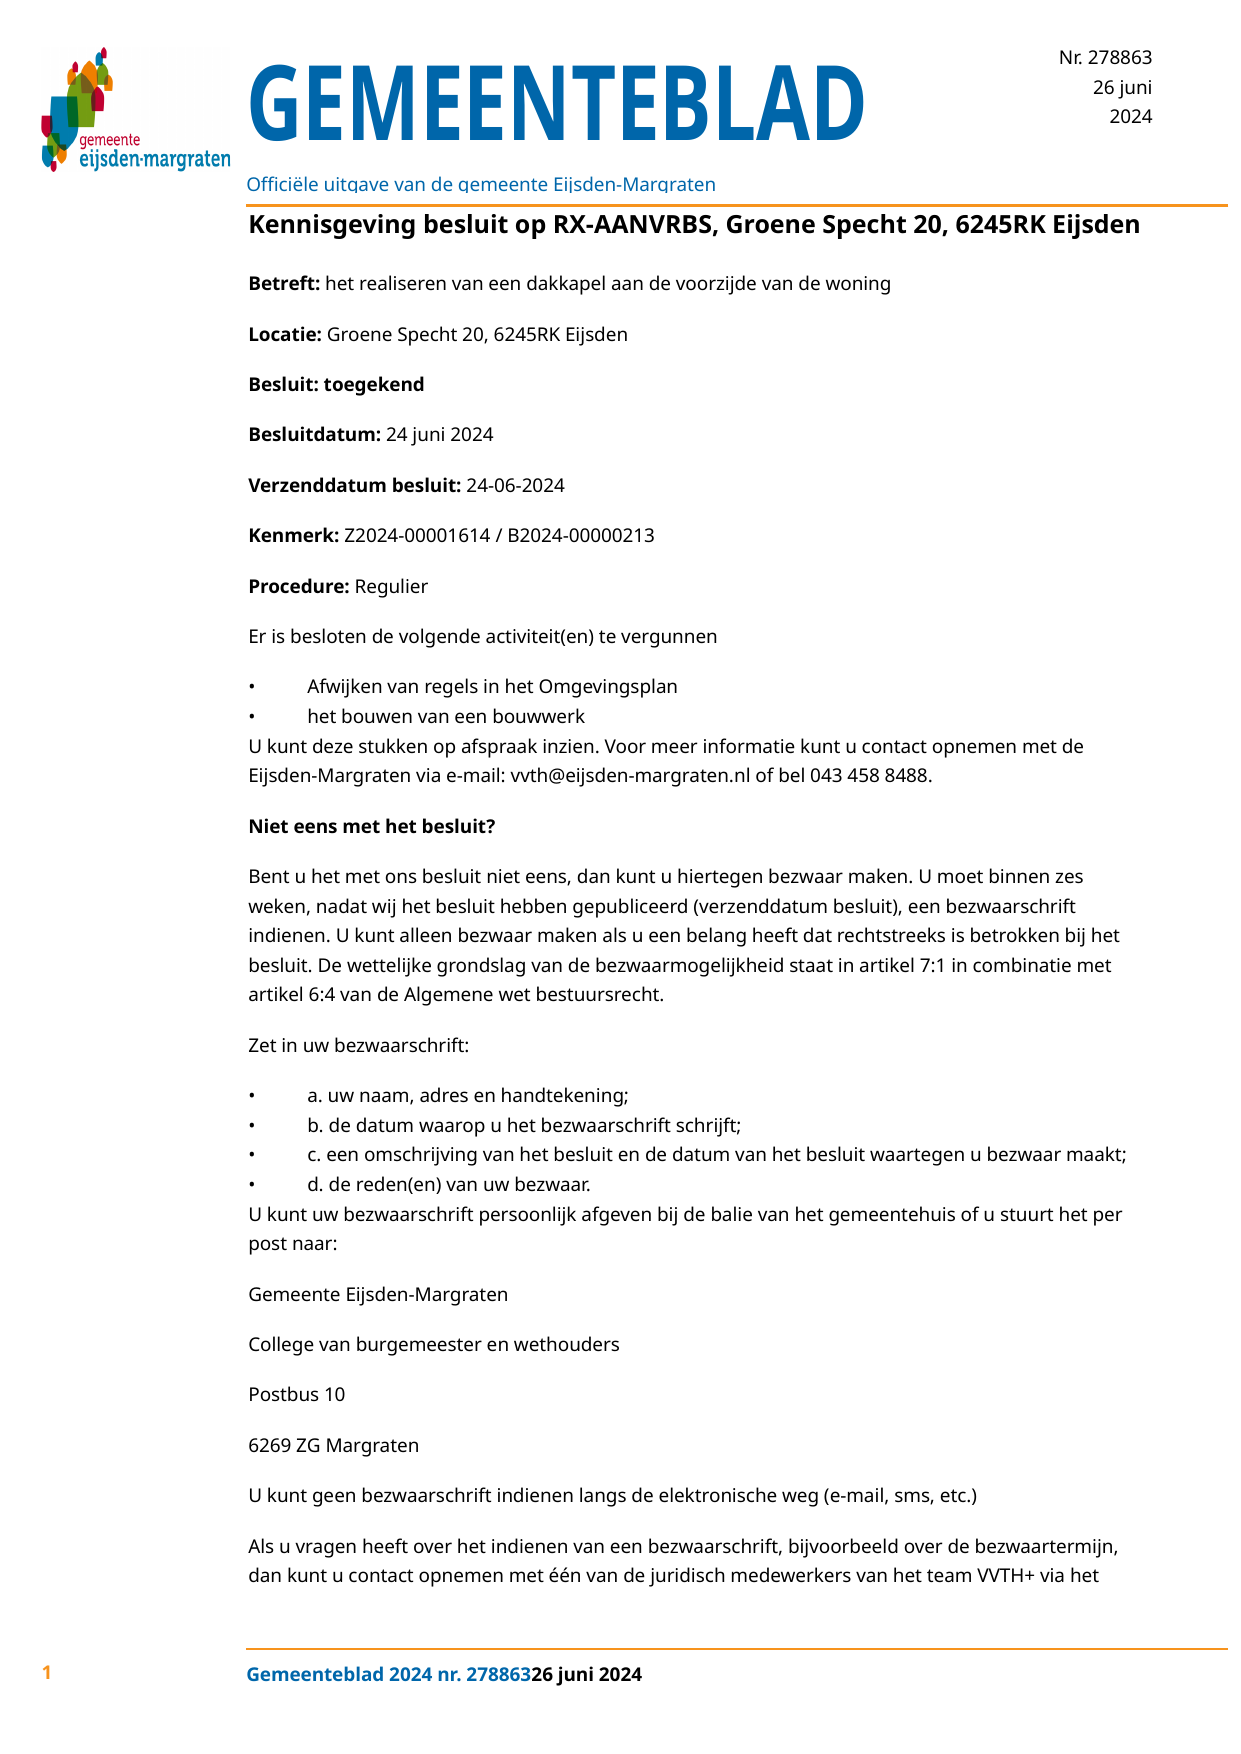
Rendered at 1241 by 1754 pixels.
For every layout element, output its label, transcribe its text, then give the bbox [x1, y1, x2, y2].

list Afwijken van regels in het Omgevingsplan [248, 674, 1152, 699]
text Niet eens met het besluit? [248, 813, 1152, 838]
text Locatie: Groene Specht 20, 6245RK Eijsden [248, 321, 1152, 346]
text Procedure: Regulier [248, 573, 1152, 598]
text Besluit: toegekend [248, 371, 1152, 397]
text U kunt deze stukken op afspraak inzien. Voor meer informatie kunt u contact opnemen met de Eijsden-Margraten via e-mail: vvth@eijsden-margraten.nl of bel 043 458 8488. [248, 733, 1152, 788]
text Bent u het met ons besluit niet eens, dan kunt u hiertegen bezwaar maken. U moet binnen zes weken, nadat wij het besluit hebben gepubliceerd (verzenddatum besluit), een bezwaarschrift indienen. U kunt alleen bezwaar maken als u een belang heeft dat rechtstreeks is betrokken bij het besluit. De wettelijke grondslag van de bezwaarmogelijkheid staat in artikel 7:1 in combinatie met artikel 6:4 van de Algemene wet bestuursrecht. [248, 863, 1152, 1007]
text Als u vragen heeft over het indienen van een bezwaarschrift, bijvoorbeeld over de bezwaartermijn, dan kunt u contact opnemen met één van de juridisch medewerkers van het team VVTH+ via het [248, 1533, 1152, 1588]
text U kunt geen bezwaarschrift indienen langs de elektronische weg (e-mail, sms, etc.) [248, 1482, 1152, 1508]
text College van burgemeester en wethouders [248, 1331, 1152, 1357]
text Gemeente Eijsden-Margraten [248, 1281, 1152, 1306]
text Er is besloten de volgende activiteit(en) te vergunnen [248, 623, 1152, 649]
text Verzenddatum besluit: 24-06-2024 [248, 472, 1152, 498]
text Kennisgeving besluit op RX-AANVRBS, Groene Specht 20, 6245RK Eijsden [248, 207, 1152, 241]
list b. de datum waarop u het bezwaarschrift schrijft; [248, 1112, 1152, 1138]
list d. de reden(en) van uw bezwaar. [248, 1171, 1152, 1197]
text Zet in uw bezwaarschrift: [248, 1032, 1152, 1058]
text U kunt uw bezwaarschrift persoonlijk afgeven bij de balie van het gemeentehuis of u stuurt het per post naar: [248, 1201, 1152, 1256]
text Betreft: het realiseren van een dakkapel aan de voorzijde van de woning [248, 270, 1152, 296]
list c. een omschrijving van het besluit en de datum van het besluit waartegen u bezwaar maakt; [248, 1142, 1152, 1167]
text Kenmerk: Z2024-00001614 / B2024-00000213 [248, 522, 1152, 548]
list a. uw naam, adres en handtekening; [248, 1082, 1152, 1108]
text Postbus 10 [248, 1382, 1152, 1407]
text Besluitdatum: 24 juni 2024 [248, 422, 1152, 447]
list het bouwen van een bouwwerk [248, 703, 1152, 729]
text 6269 ZG Margraten [248, 1432, 1152, 1458]
picture [41, 47, 231, 172]
